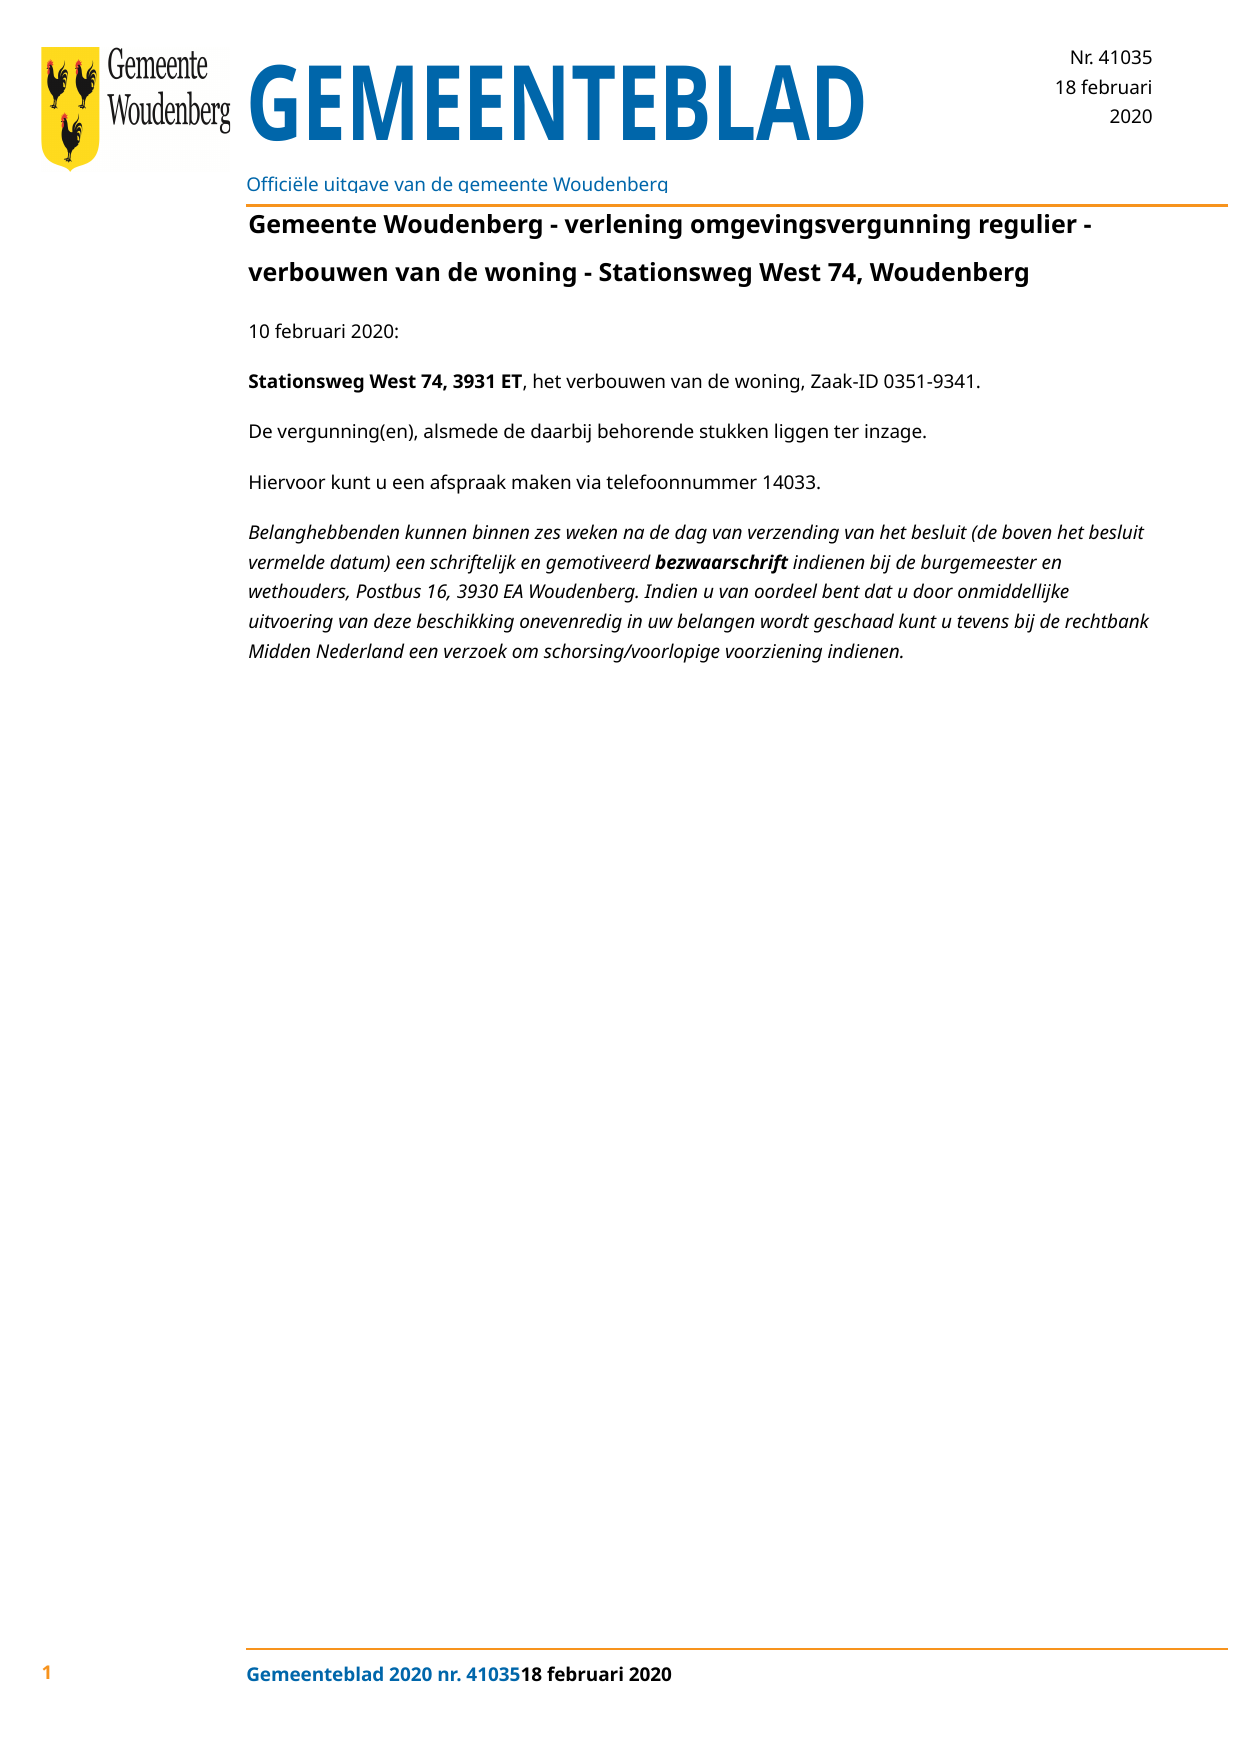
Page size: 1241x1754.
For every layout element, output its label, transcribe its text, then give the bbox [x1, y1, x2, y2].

text De vergunning(en), alsmede de daarbij behorende stukken liggen ter inzage. [248, 419, 1152, 444]
text Hiervoor kunt u een afspraak maken via telefoonnummer 14033. [248, 469, 1152, 495]
text Belanghebbenden kunnen binnen zes weken na de dag van verzending van het besluit (de boven het besluit vermelde datum) een schriftelijk en gemotiveerd bezwaarschrift indienen bij de burgemeester en wethouders, Postbus 16, 3930 EA Woudenberg. Indien u van oordeel bent dat u door onmiddellijke uitvoering van deze beschikking onevenredig in uw belangen wordt geschaad kunt u tevens bij de rechtbank Midden Nederland een verzoek om schorsing/voorlopige voorziening indienen. [248, 519, 1152, 664]
text 10 februari 2020: [248, 318, 1152, 344]
text Stationsweg West 74, 3931 ET, het verbouwen van de woning, Zaak-ID 0351-9341. [248, 368, 1152, 394]
text Gemeente Woudenberg - verlening omgevingsvergunning regulier - verbouwen van de woning - Stationsweg West 74, Woudenberg [248, 207, 1152, 288]
picture [41, 47, 231, 172]
